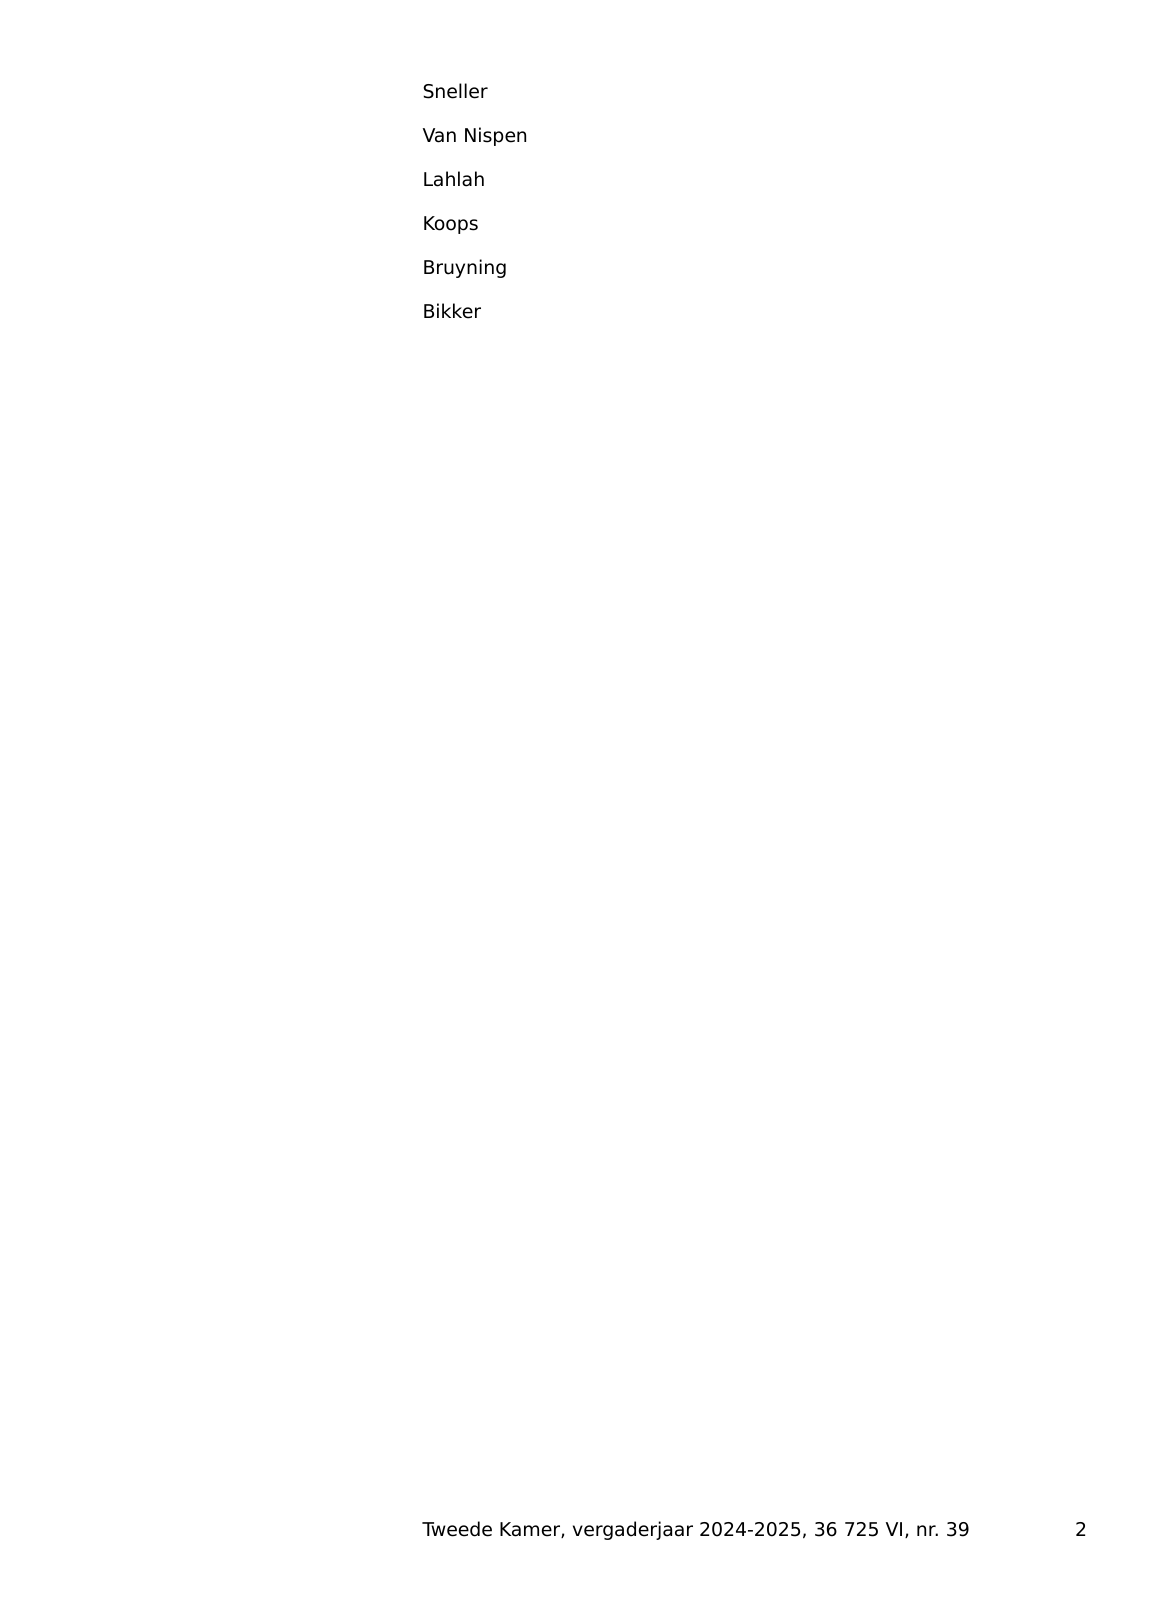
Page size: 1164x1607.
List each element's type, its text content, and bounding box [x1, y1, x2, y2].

text Sneller Van Nispen Lahlah Koops Bruyning Bikker [422, 59, 1087, 323]
